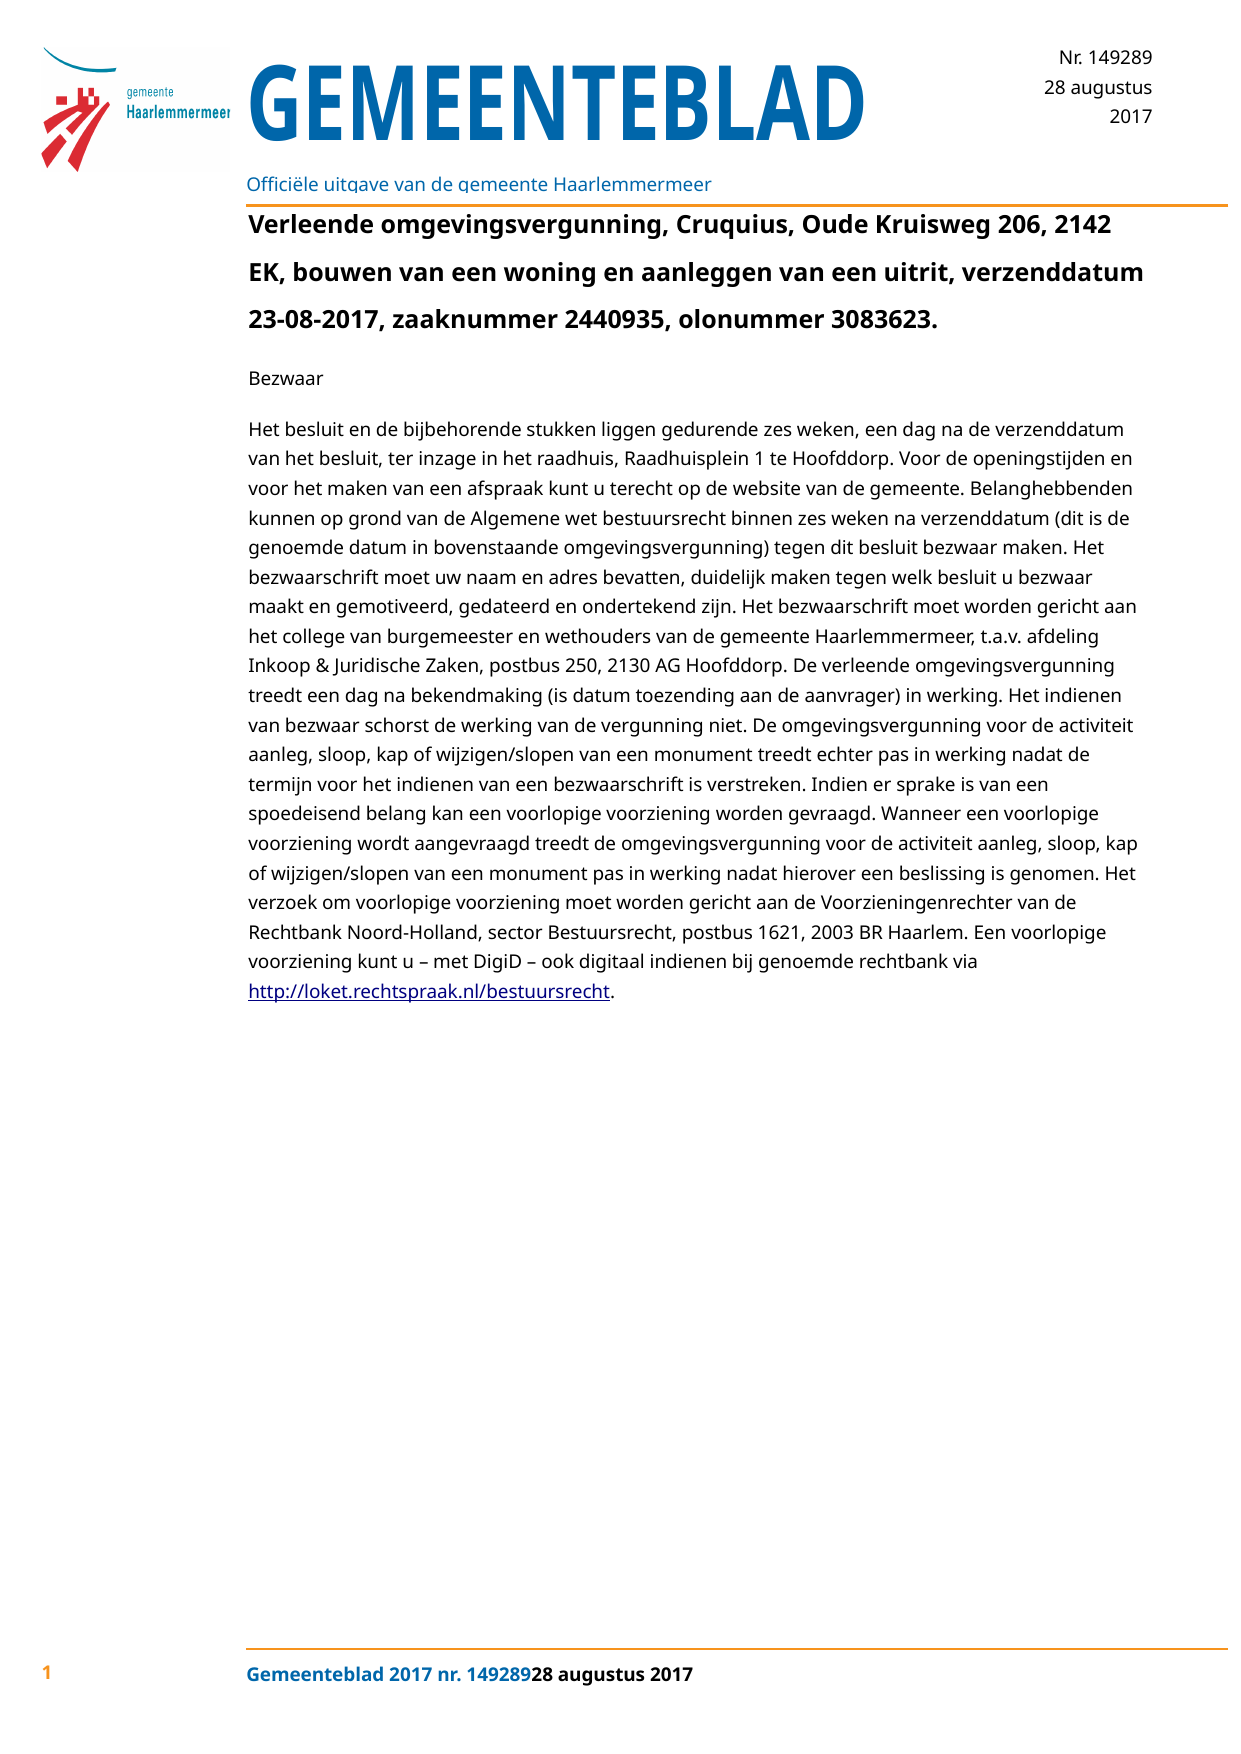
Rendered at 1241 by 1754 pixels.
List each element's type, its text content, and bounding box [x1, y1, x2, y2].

text Bezwaar [248, 366, 1152, 391]
text Verleende omgevingsvergunning, Cruquius, Oude Kruisweg 206, 2142 EK, bouwen van een woning en aanleggen van een uitrit, verzenddatum 23-08-2017, zaaknummer 2440935, olonummer 3083623. [248, 207, 1152, 336]
text Het besluit en de bijbehorende stukken liggen gedurende zes weken, een dag na de verzenddatum van het besluit, ter inzage in het raadhuis, Raadhuisplein 1 te Hoofddorp. Voor de openingstijden en voor het maken van een afspraak kunt u terecht op de website van de gemeente. Belanghebbenden kunnen op grond van de Algemene wet bestuursrecht binnen zes weken na verzenddatum (dit is de genoemde datum in bovenstaande omgevingsvergunning) tegen dit besluit bezwaar maken. Het bezwaarschrift moet uw naam en adres bevatten, duidelijk maken tegen welk besluit u bezwaar maakt en gemotiveerd, gedateerd en ondertekend zijn. Het bezwaarschrift moet worden gericht aan het college van burgemeester en wethouders van de gemeente Haarlemmermeer, t.a.v. afdeling Inkoop & Juridische Zaken, postbus 250, 2130 AG Hoofddorp. De verleende omgevingsvergunning treedt een dag na bekendmaking (is datum toezending aan de aanvrager) in werking. Het indienen van bezwaar schorst de werking van de vergunning niet. De omgevingsvergunning voor de activiteit aanleg, sloop, kap of wijzigen/slopen van een monument treedt echter pas in werking nadat de termijn voor het indienen van een bezwaarschrift is verstreken. Indien er sprake is van een spoedeisend belang kan een voorlopige voorziening worden gevraagd. Wanneer een voorlopige voorziening wordt aangevraagd treedt de omgevingsvergunning voor de activiteit aanleg, sloop, kap of wijzigen/slopen van een monument pas in werking nadat hierover een beslissing is genomen. Het verzoek om voorlopige voorziening moet worden gericht aan de Voorzieningenrechter van de Rechtbank Noord-Holland, sector Bestuursrecht, postbus 1621, 2003 BR Haarlem. Een voorlopige voorziening kunt u – met DigiD – ook digitaal indienen bij genoemde rechtbank via http://loket.rechtspraak.nl/bestuursrecht. [248, 416, 1152, 1004]
picture [41, 47, 231, 172]
